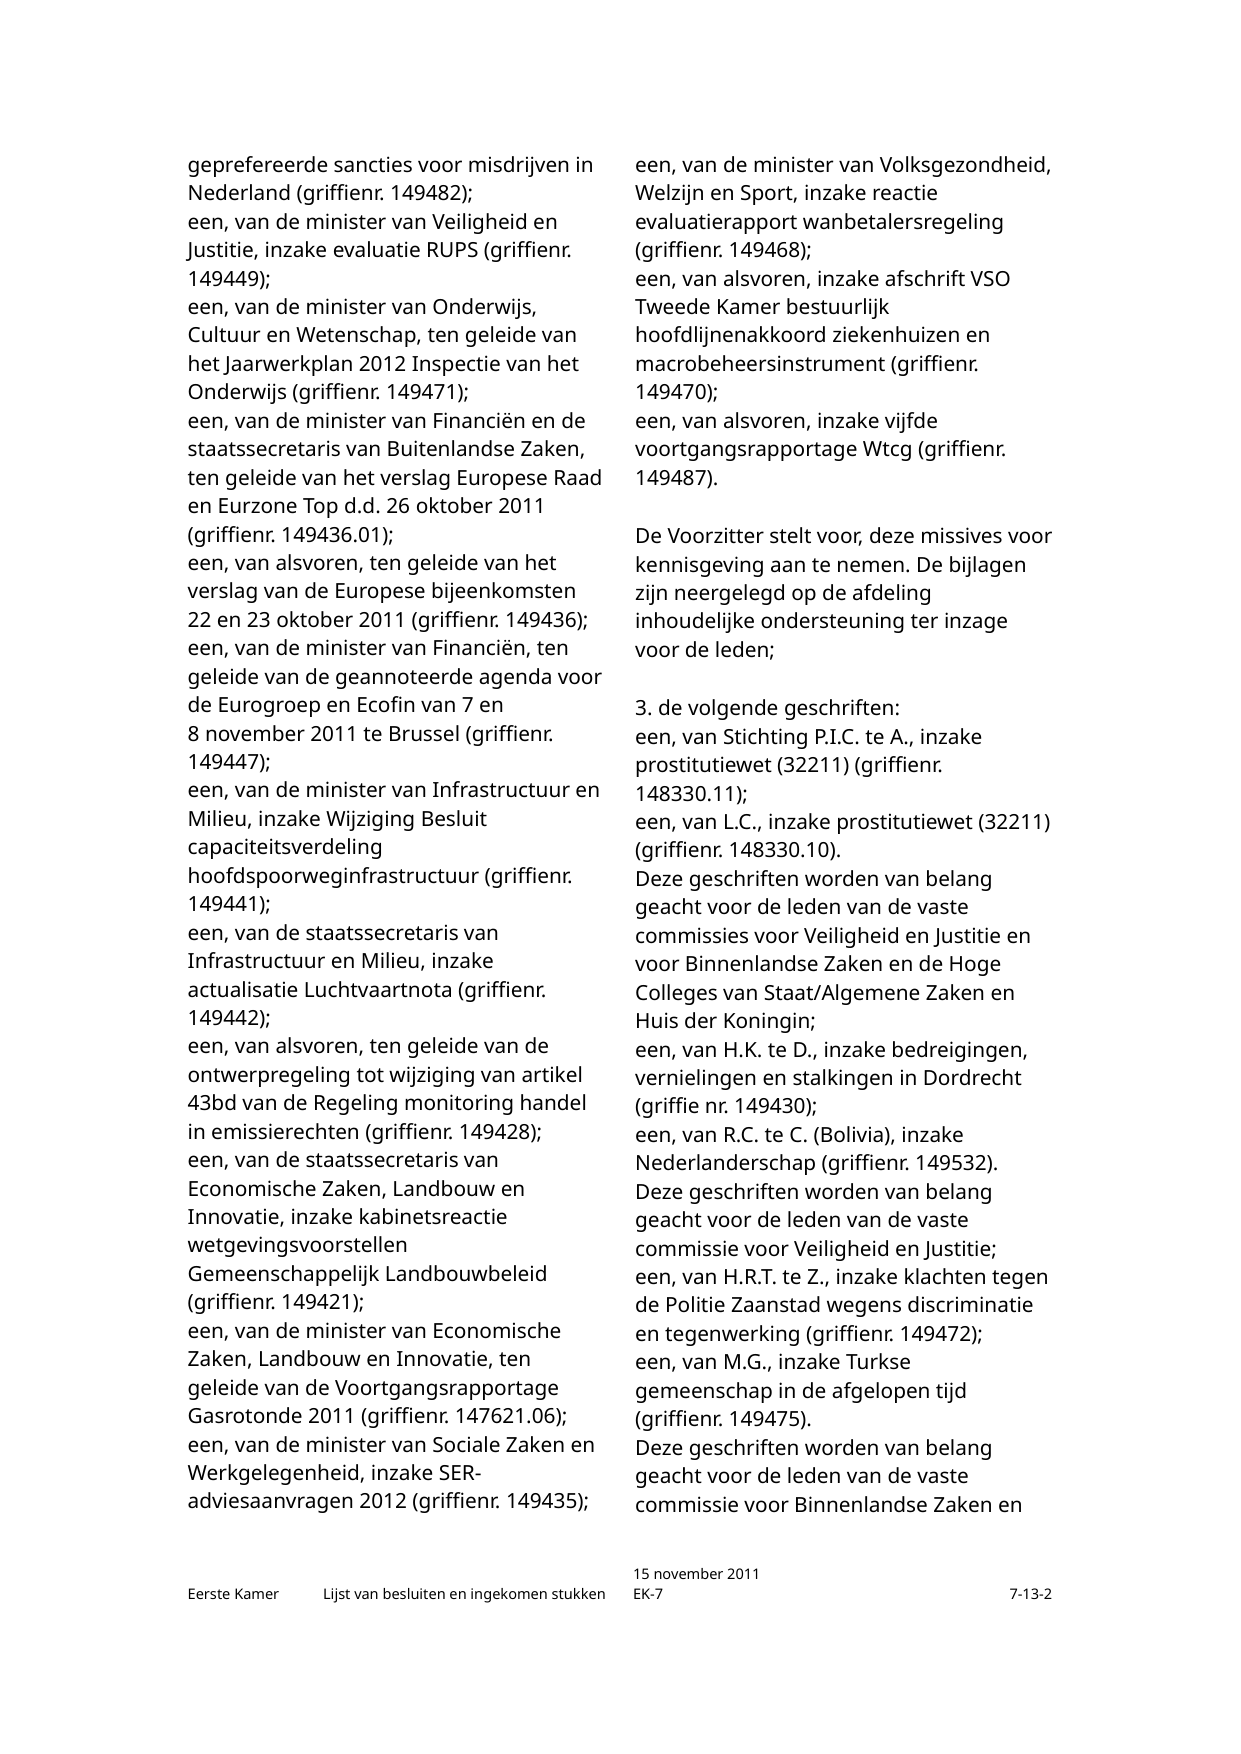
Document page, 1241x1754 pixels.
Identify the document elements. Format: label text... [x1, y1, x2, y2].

text een, van de minister van Economische Zaken, Landbouw en Innovatie, ten geleide van de Voortgangsrapportage Gasrotonde 2011 (griffienr. 147621.06); [187, 1316, 605, 1430]
text een, van H.R.T. te Z., inzake klachten tegen de Politie Zaanstad wegens discriminatie en tegenwerking (griffienr. 149472); [635, 1262, 1053, 1347]
text een, van de minister van Sociale Zaken en Werkgelegenheid, inzake SER-adviesaanvragen 2012 (griffienr. 149435); [187, 1430, 605, 1515]
text een, van Stichting P.I.C. te A., inzake prostitutiewet (32211) (griffienr. 148330.11); [635, 722, 1053, 807]
text Deze geschriften worden van belang geacht voor de leden van de vaste commissies voor Veiligheid en Justitie en voor Binnenlandse Zaken en de Hoge Colleges van Staat/Algemene Zaken en Huis der Koningin; [635, 864, 1053, 1035]
text een, van de staatssecretaris van Economische Zaken, Landbouw en Innovatie, inzake kabinetsreactie wetgevingsvoorstellen Gemeenschappelijk Landbouwbeleid (griffienr. 149421); [187, 1145, 605, 1316]
text een, van de minister van Volksgezondheid, Welzijn en Sport, inzake reactie evaluatierapport wanbetalersregeling (griffienr. 149468); [635, 150, 1053, 264]
text Deze geschriften worden van belang geacht voor de leden van de vaste commissie voor Binnenlandse Zaken en [635, 1433, 1053, 1518]
text een, van de minister van Infrastructuur en Milieu, inzake Wijziging Besluit capaciteitsverdeling hoofdspoorweginfrastructuur (griffienr. 149441); [187, 776, 605, 918]
text Deze geschriften worden van belang geacht voor de leden van de vaste commissie voor Veiligheid en Justitie; [635, 1177, 1053, 1262]
text 3. de volgende geschriften: [635, 693, 1053, 722]
text een, van alsvoren, inzake afschrift VSO Tweede Kamer bestuurlijk hoofdlijnenakkoord ziekenhuizen en macrobeheersinstrument (griffienr. 149470); [635, 264, 1053, 406]
text een, van de minister van Financiën, ten geleide van de geannoteerde agenda voor de Eurogroep en Ecofin van 7 en 8 november 2011 te Brussel (griffienr. 149447); [187, 633, 605, 776]
text een, van alsvoren, inzake vijfde voortgangsrapportage Wtcg (griffienr. 149487). [635, 406, 1053, 491]
text een, van de minister van Onderwijs, Cultuur en Wetenschap, ten geleide van het Jaarwerkplan 2012 Inspectie van het Onderwijs (griffienr. 149471); [187, 292, 605, 406]
text De Voorzitter stelt voor, deze missives voor kennisgeving aan te nemen. De bijlagen zijn neergelegd op de afdeling inhoudelijke ondersteuning ter inzage voor de leden; [635, 521, 1053, 663]
text een, van de minister van Veiligheid en Justitie, inzake evaluatie RUPS (griffienr. 149449); [187, 207, 605, 292]
text een, van R.C. te C. (Bolivia), inzake Nederlanderschap (griffienr. 149532). [635, 1120, 1053, 1177]
text geprefereerde sancties voor misdrijven in Nederland (griffienr. 149482); [187, 150, 605, 207]
text een, van M.G., inzake Turkse gemeenschap in de afgelopen tijd (griffienr. 149475). [635, 1347, 1053, 1433]
text een, van alsvoren, ten geleide van de ontwerpregeling tot wijziging van artikel 43bd van de Regeling monitoring handel in emissierechten (griffienr. 149428); [187, 1032, 605, 1145]
text een, van alsvoren, ten geleide van het verslag van de Europese bijeenkomsten 22 en 23 oktober 2011 (griffienr. 149436); [187, 548, 605, 633]
text een, van H.K. te D., inzake bedreigingen, vernielingen en stalkingen in Dordrecht (griffie nr. 149430); [635, 1035, 1053, 1120]
text een, van de staatssecretaris van Infrastructuur en Milieu, inzake actualisatie Luchtvaartnota (griffienr. 149442); [187, 918, 605, 1032]
text een, van L.C., inzake prostitutiewet (32211) (griffienr. 148330.10). [635, 807, 1053, 864]
text een, van de minister van Financiën en de staatssecretaris van Buitenlandse Zaken, ten geleide van het verslag Europese Raad en Eurzone Top d.d. 26 oktober 2011 (griffienr. 149436.01); [187, 406, 605, 548]
